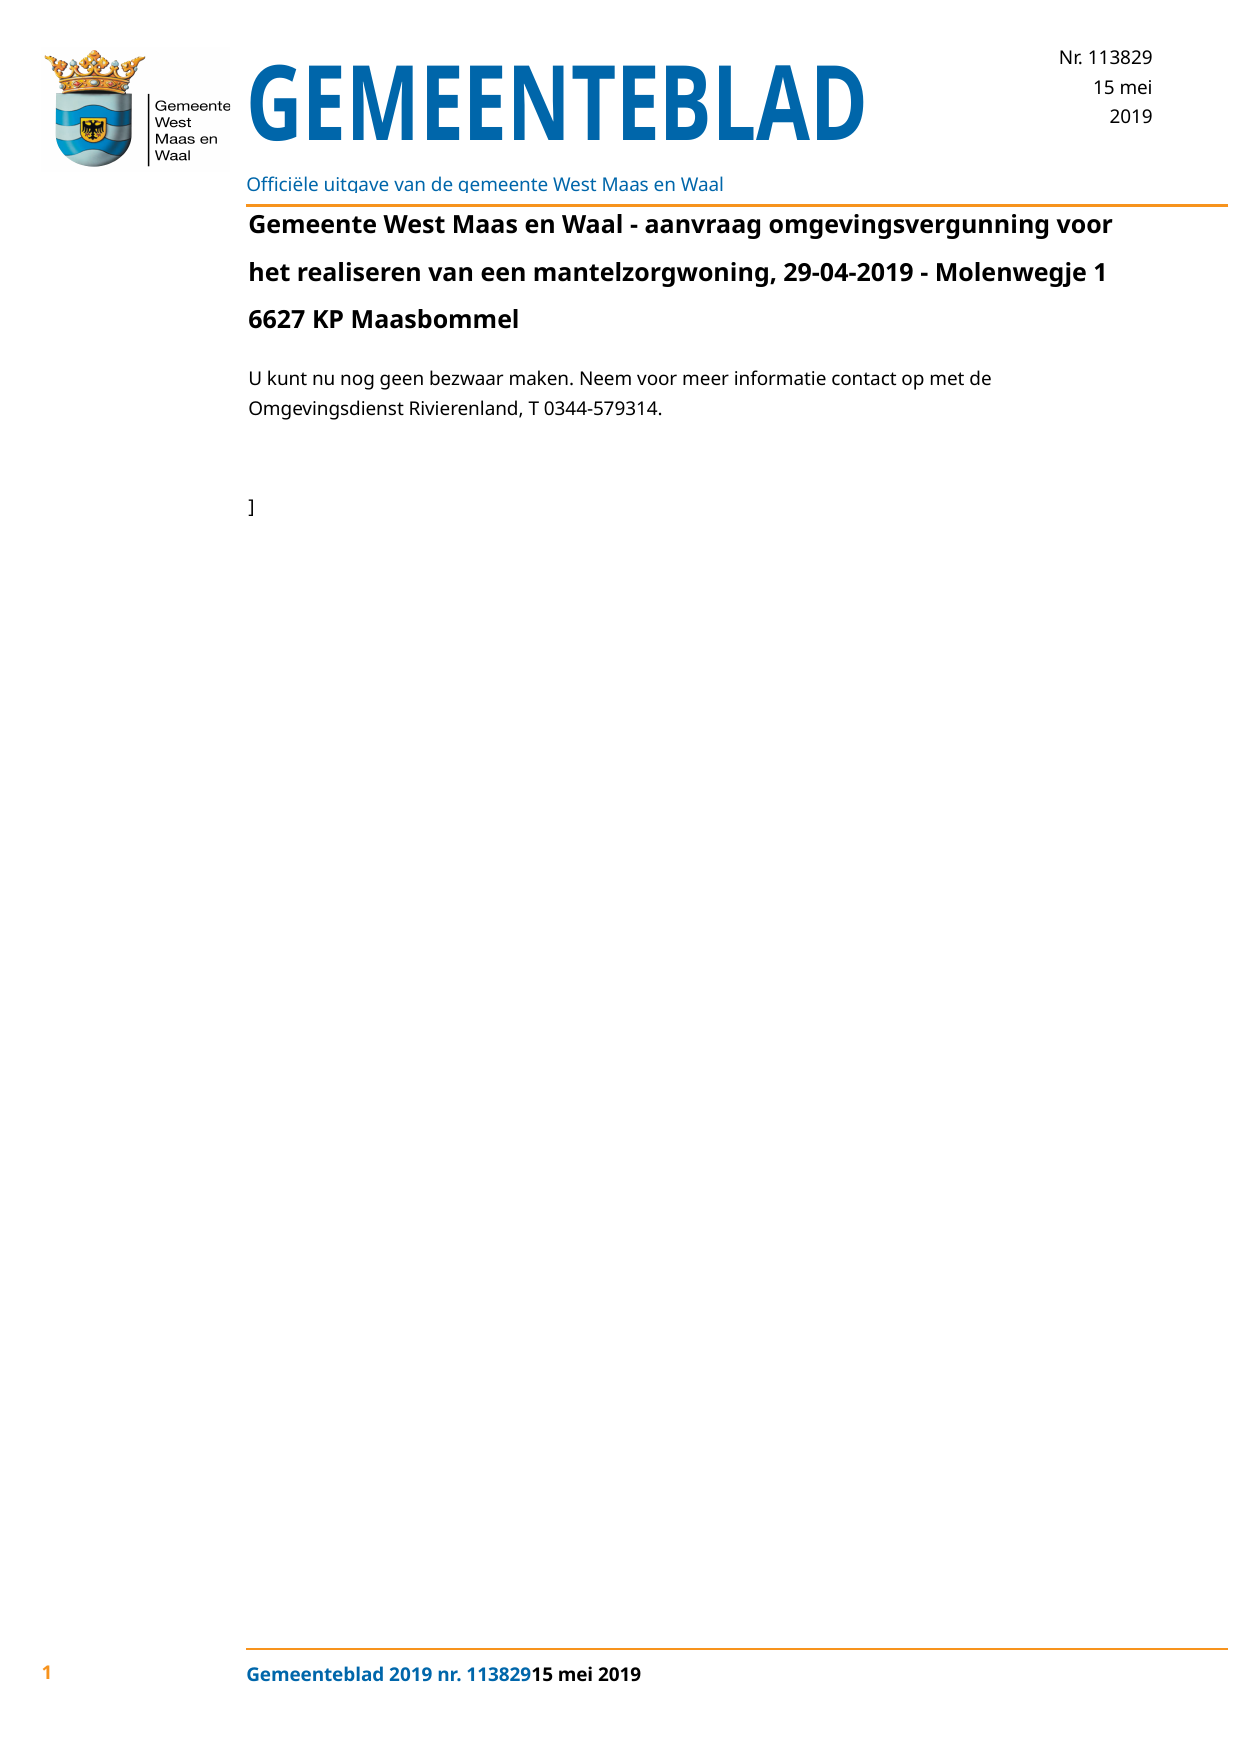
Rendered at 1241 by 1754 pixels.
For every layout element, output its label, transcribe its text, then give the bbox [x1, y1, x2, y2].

picture [41, 47, 231, 172]
text ] [248, 493, 1152, 519]
text U kunt nu nog geen bezwaar maken. Neem voor meer informatie contact op met de Omgevingsdienst Rivierenland, T 0344-579314. [248, 366, 1152, 421]
text Gemeente West Maas en Waal - aanvraag omgevingsvergunning voor het realiseren van een mantelzorgwoning, 29-04-2019 - Molenwegje 1 6627 KP Maasbommel [248, 207, 1152, 336]
